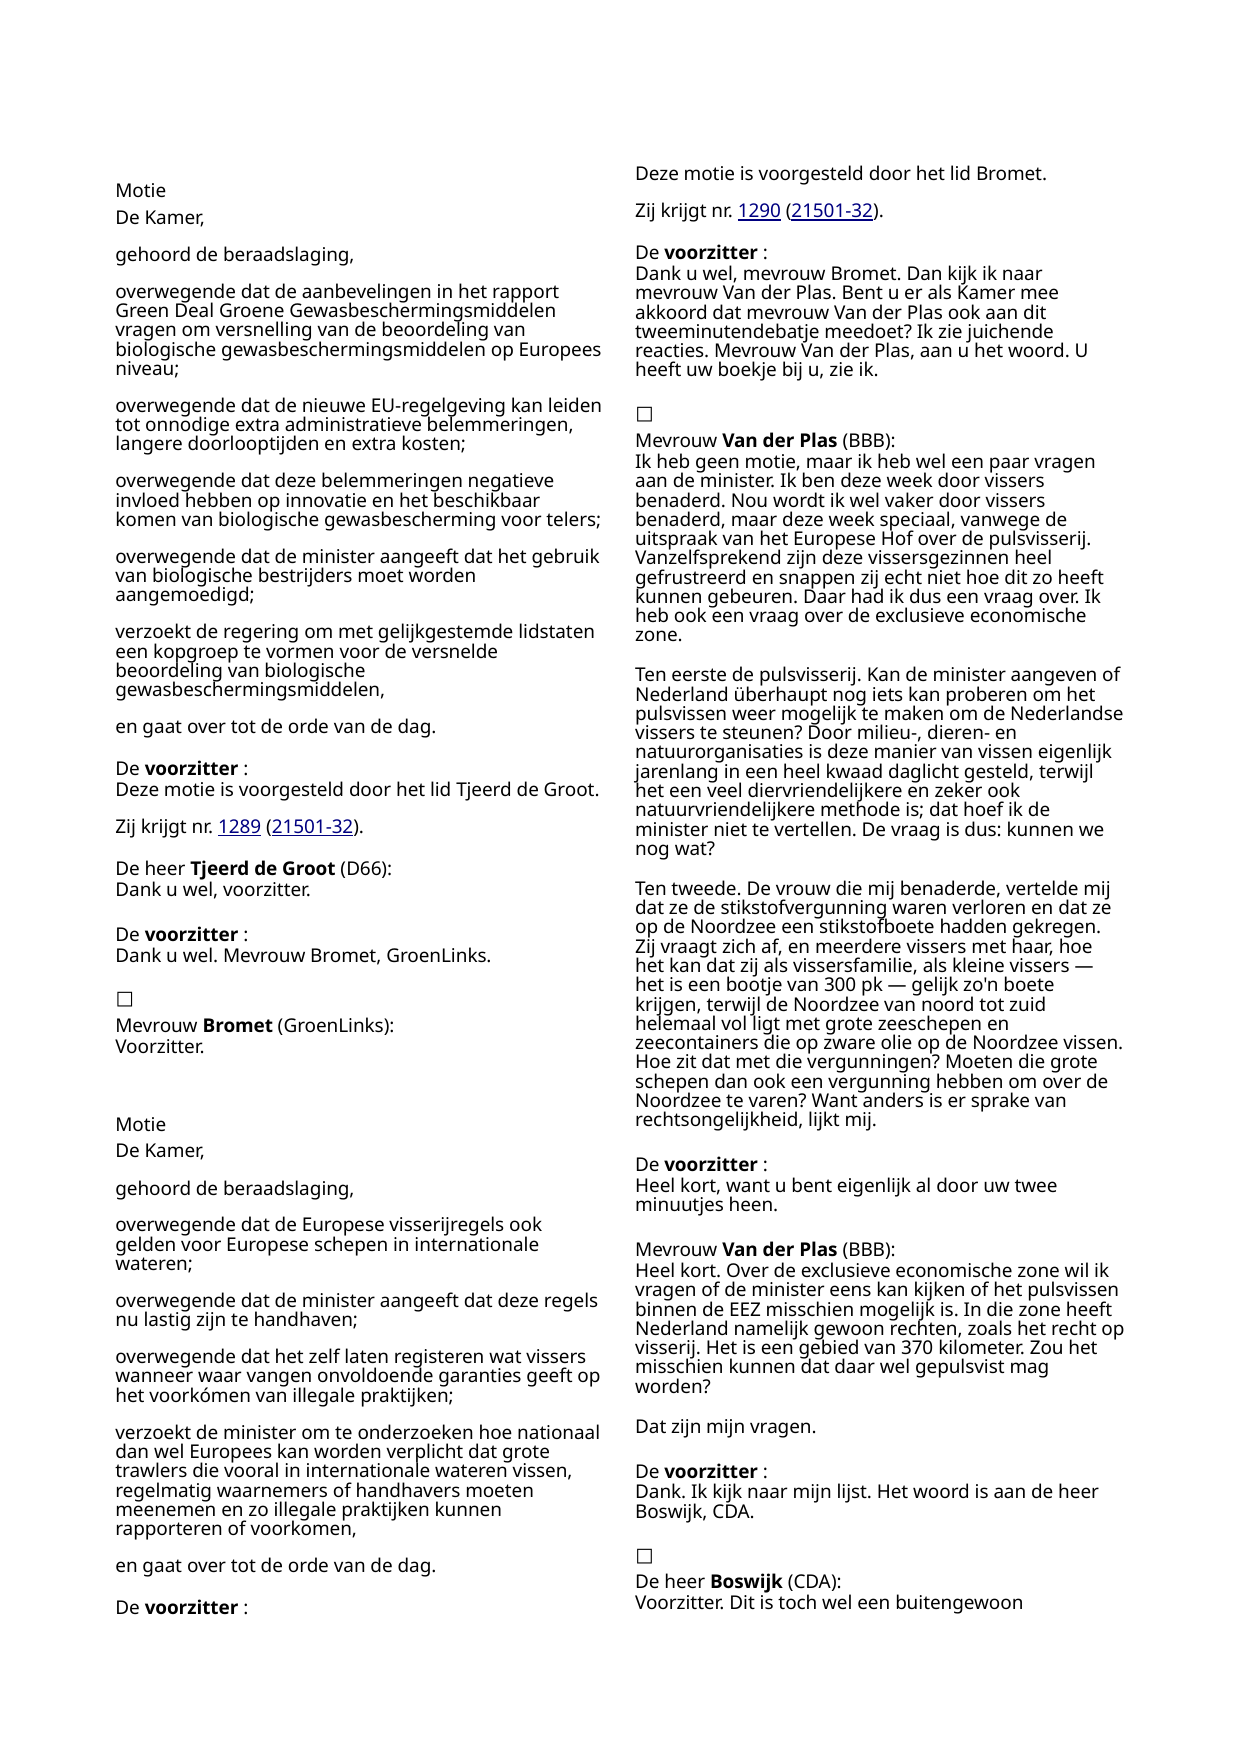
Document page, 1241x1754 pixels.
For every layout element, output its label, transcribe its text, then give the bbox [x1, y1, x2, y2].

text Voorzitter. [115, 1038, 605, 1057]
text Mevrouw Bromet (GroenLinks): [115, 1012, 605, 1038]
text overwegende dat het zelf laten registeren wat vissers wanneer waar vangen onvoldoende garanties geeft op het voorkómen van illegale praktijken; [115, 1348, 605, 1406]
text en gaat over tot de orde van de dag. [115, 718, 605, 737]
text Zij krijgt nr. 1290 (21501-32). [635, 202, 1125, 222]
text De voorzitter : [635, 239, 1125, 265]
text Heel kort. Over de exclusieve economische zone wil ik vragen of de minister eens kan kijken of het pulsvissen binnen de EEZ misschien mogelijk is. In die zone heeft Nederland namelijk gewoon rechten, zoals het recht op visserij. Het is een gebied van 370 kilometer. Zou het misschien kunnen dat daar wel gepulsvist mag worden? [635, 1262, 1125, 1397]
text Dat zijn mijn vragen. [635, 1418, 1125, 1437]
text gehoord de beraadslaging, [115, 1179, 605, 1199]
text overwegende dat de Europese visserijregels ook gelden voor Europese schepen in internationale wateren; [115, 1216, 605, 1274]
text Dank u wel. Mevrouw Bromet, GroenLinks. [115, 947, 605, 966]
text De heer Boswijk (CDA): [635, 1569, 1125, 1594]
text Zij krijgt nr. 1289 (21501-32). [115, 818, 605, 837]
text Deze motie is voorgesteld door het lid Bromet. [635, 165, 1125, 184]
text ⬜ [635, 1543, 1125, 1569]
text Ten tweede. De vrouw die mij benaderde, vertelde mij dat ze de stikstofvergunning waren verloren en dat ze op de Noordzee een stikstofboete hadden gekregen. Zij vraagt zich af, en meerdere vissers met haar, hoe het kan dat zij als vissersfamilie, als kleine vissers — het is een bootje van 300 pk — gelijk zo'n boete krijgen, terwijl de Noordzee van noord tot zuid helemaal vol ligt met grote zeeschepen en zeecontainers die op zware olie op de Noordzee vissen. Hoe zit dat met die vergunningen? Moeten die grote schepen dan ook een vergunning hebben om over de Noordzee te varen? Want anders is er sprake van rechtsongelijkheid, lijkt mij. [635, 880, 1125, 1130]
text Dank. Ik kijk naar mijn lijst. Het woord is aan de heer Boswijk, CDA. [635, 1483, 1125, 1522]
text verzoekt de minister om te onderzoeken hoe nationaal dan wel Europees kan worden verplicht dat grote trawlers die vooral in internationale wateren vissen, regelmatig waarnemers of handhavers moeten meenemen en zo illegale praktijken kunnen rapporteren of voorkomen, [115, 1424, 605, 1539]
text De voorzitter : [635, 1458, 1125, 1483]
text De voorzitter : [115, 1594, 605, 1620]
text overwegende dat de aanbevelingen in het rapport Green Deal Groene Gewasbeschermingsmiddelen vragen om versnelling van de beoordeling van biologische gewasbeschermingsmiddelen op Europees niveau; [115, 283, 605, 379]
text overwegende dat de minister aangeeft dat deze regels nu lastig zijn te handhaven; [115, 1292, 605, 1331]
text Dank u wel, mevrouw Bromet. Dan kijk ik naar mevrouw Van der Plas. Bent u er als Kamer mee akkoord dat mevrouw Van der Plas ook aan dit tweeminutendebatje meedoet? Ik zie juichende reacties. Mevrouw Van der Plas, aan u het woord. U heeft uw boekje bij u, zie ik. [635, 265, 1125, 381]
text De voorzitter : [115, 921, 605, 947]
text Mevrouw Van der Plas (BBB): [635, 1236, 1125, 1262]
text en gaat over tot de orde van de dag. [115, 1557, 605, 1576]
text De heer Tjeerd de Groot (D66): [115, 855, 605, 881]
text Motie [115, 177, 605, 203]
text overwegende dat de minister aangeeft dat het gebruik van biologische bestrijders moet worden aangemoedigd; [115, 548, 605, 606]
text Heel kort, want u bent eigenlijk al door uw twee minuutjes heen. [635, 1177, 1125, 1216]
text ⬜ [115, 987, 605, 1012]
text verzoekt de regering om met gelijkgestemde lidstaten een kopgroep te vormen voor de versnelde beoordeling van biologische gewasbeschermingsmiddelen, [115, 623, 605, 701]
text Ik heb geen motie, maar ik heb wel een paar vragen aan de minister. Ik ben deze week door vissers benaderd. Nou wordt ik wel vaker door vissers benaderd, maar deze week speciaal, vanwege de uitspraak van het Europese Hof over de pulsvisserij. Vanzelfsprekend zijn deze vissersgezinnen heel gefrustreerd en snappen zij echt niet hoe dit zo heeft kunnen gebeuren. Daar had ik dus een vraag over. Ik heb ook een vraag over de exclusieve economische zone. [635, 453, 1125, 646]
text Motie [115, 1111, 605, 1137]
text Deze motie is voorgesteld door het lid Tjeerd de Groot. [115, 781, 605, 800]
text Mevrouw Van der Plas (BBB): [635, 427, 1125, 453]
text gehoord de beraadslaging, [115, 246, 605, 265]
text De voorzitter : [635, 1151, 1125, 1177]
text Dank u wel, voorzitter. [115, 881, 605, 900]
text De Kamer, [115, 1142, 605, 1162]
text overwegende dat de nieuwe EU-regelgeving kan leiden tot onnodige extra administratieve belemmeringen, langere doorlooptijden en extra kosten; [115, 397, 605, 455]
text De Kamer, [115, 209, 605, 228]
text De voorzitter : [115, 755, 605, 781]
text ⬜ [635, 402, 1125, 427]
text Voorzitter. Dit is toch wel een buitengewoon [635, 1594, 1125, 1614]
text overwegende dat deze belemmeringen negatieve invloed hebben op innovatie en het beschikbaar komen van biologische gewasbescherming voor telers; [115, 472, 605, 530]
text Ten eerste de pulsvisserij. Kan de minister aangeven of Nederland überhaupt nog iets kan proberen om het pulsvissen weer mogelijk te maken om de Nederlandse vissers te steunen? Door milieu-, dieren- en natuurorganisaties is deze manier van vissen eigenlijk jarenlang in een heel kwaad daglicht gesteld, terwijl het een veel diervriendelijkere en zeker ook natuurvriendelijkere methode is; dat hoef ik de minister niet te vertellen. De vraag is dus: kunnen we nog wat? [635, 666, 1125, 859]
